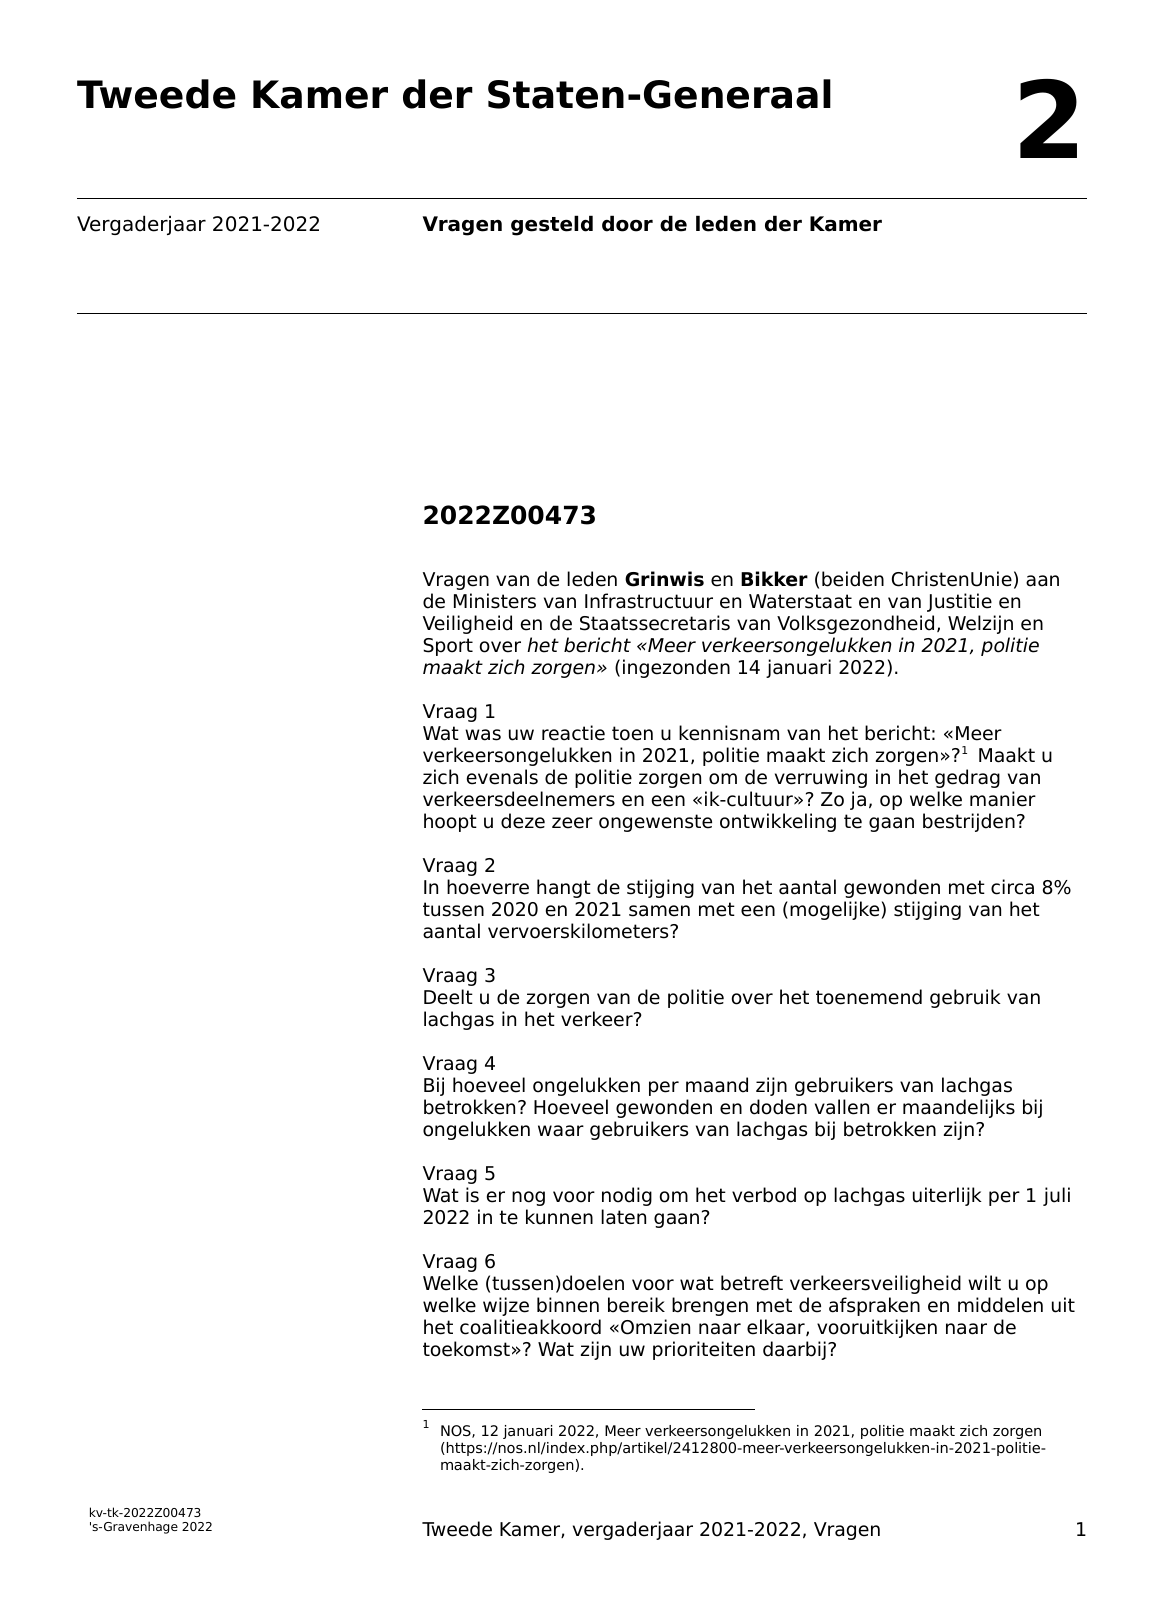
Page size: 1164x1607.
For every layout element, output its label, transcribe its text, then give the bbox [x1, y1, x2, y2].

text Vraag 4 [422, 1053, 1087, 1075]
text Vraag 6 [422, 1251, 1087, 1273]
text Vraag 2 [422, 855, 1087, 877]
text Deelt u de zorgen van de politie over het toenemend gebruik van lachgas in het verkeer? [422, 987, 1087, 1031]
text NOS, 12 januari 2022, Meer verkeersongelukken in 2021, politie maakt zich zorgen (https://nos.nl/index.php/artikel/2412800-meer-verkeersongelukken-in-2021-politie-maakt-zich-zorgen). [422, 1418, 1087, 1474]
text Welke (tussen)doelen voor wat betreft verkeersveiligheid wilt u op welke wijze binnen bereik brengen met de afspraken en middelen uit het coalitieakkoord «Omzien naar elkaar, vooruitkijken naar de toekomst»? Wat zijn uw prioriteiten daarbij? [422, 1273, 1087, 1361]
text Wat is er nog voor nodig om het verbod op lachgas uiterlijk per 1 juli 2022 in te kunnen laten gaan? [422, 1185, 1087, 1229]
table_header 2 [886, 59, 1087, 198]
table_header Tweede Kamer der Staten-Generaal [77, 59, 886, 198]
text Wat was uw reactie toen u kennisnam van het bericht: «Meer verkeersongelukken in 2021, politie maakt zich zorgen»? Maakt u zich evenals de politie zorgen om de verruwing in het gedrag van verkeersdeelnemers en een «ik-cultuur»? Zo ja, op welke manier hoopt u deze zeer ongewenste ontwikkeling te gaan bestrijden? [422, 723, 1087, 833]
text Vraag 3 [422, 965, 1087, 987]
text Bij hoeveel ongelukken per maand zijn gebruikers van lachgas betrokken? Hoeveel gewonden en doden vallen er maandelijks bij ongelukken waar gebruikers van lachgas bij betrokken zijn? [422, 1075, 1087, 1141]
table_cell Vergaderjaar 2021-2022 [77, 199, 422, 313]
text kv-tk-2022Z00473 [88, 1506, 323, 1520]
text Vraag 1 [422, 701, 1087, 723]
text 's-Gravenhage 2022 [88, 1520, 323, 1534]
text Vragen van de leden Grinwis en Bikker (beiden ChristenUnie) aan de Ministers van Infrastructuur en Waterstaat en van Justitie en Veiligheid en de Staatssecretaris van Volksgezondheid, Welzijn en Sport over het bericht «Meer verkeersongelukken in 2021, politie maakt zich zorgen» (ingezonden 14 januari 2022). [422, 569, 1087, 679]
text Vraag 5 [422, 1163, 1087, 1185]
text 2022Z00473 [422, 501, 1087, 531]
table_cell Vragen gesteld door de leden der Kamer [422, 199, 1087, 313]
text In hoeverre hangt de stijging van het aantal gewonden met circa 8% tussen 2020 en 2021 samen met een (mogelijke) stijging van het aantal vervoerskilometers? [422, 877, 1087, 943]
